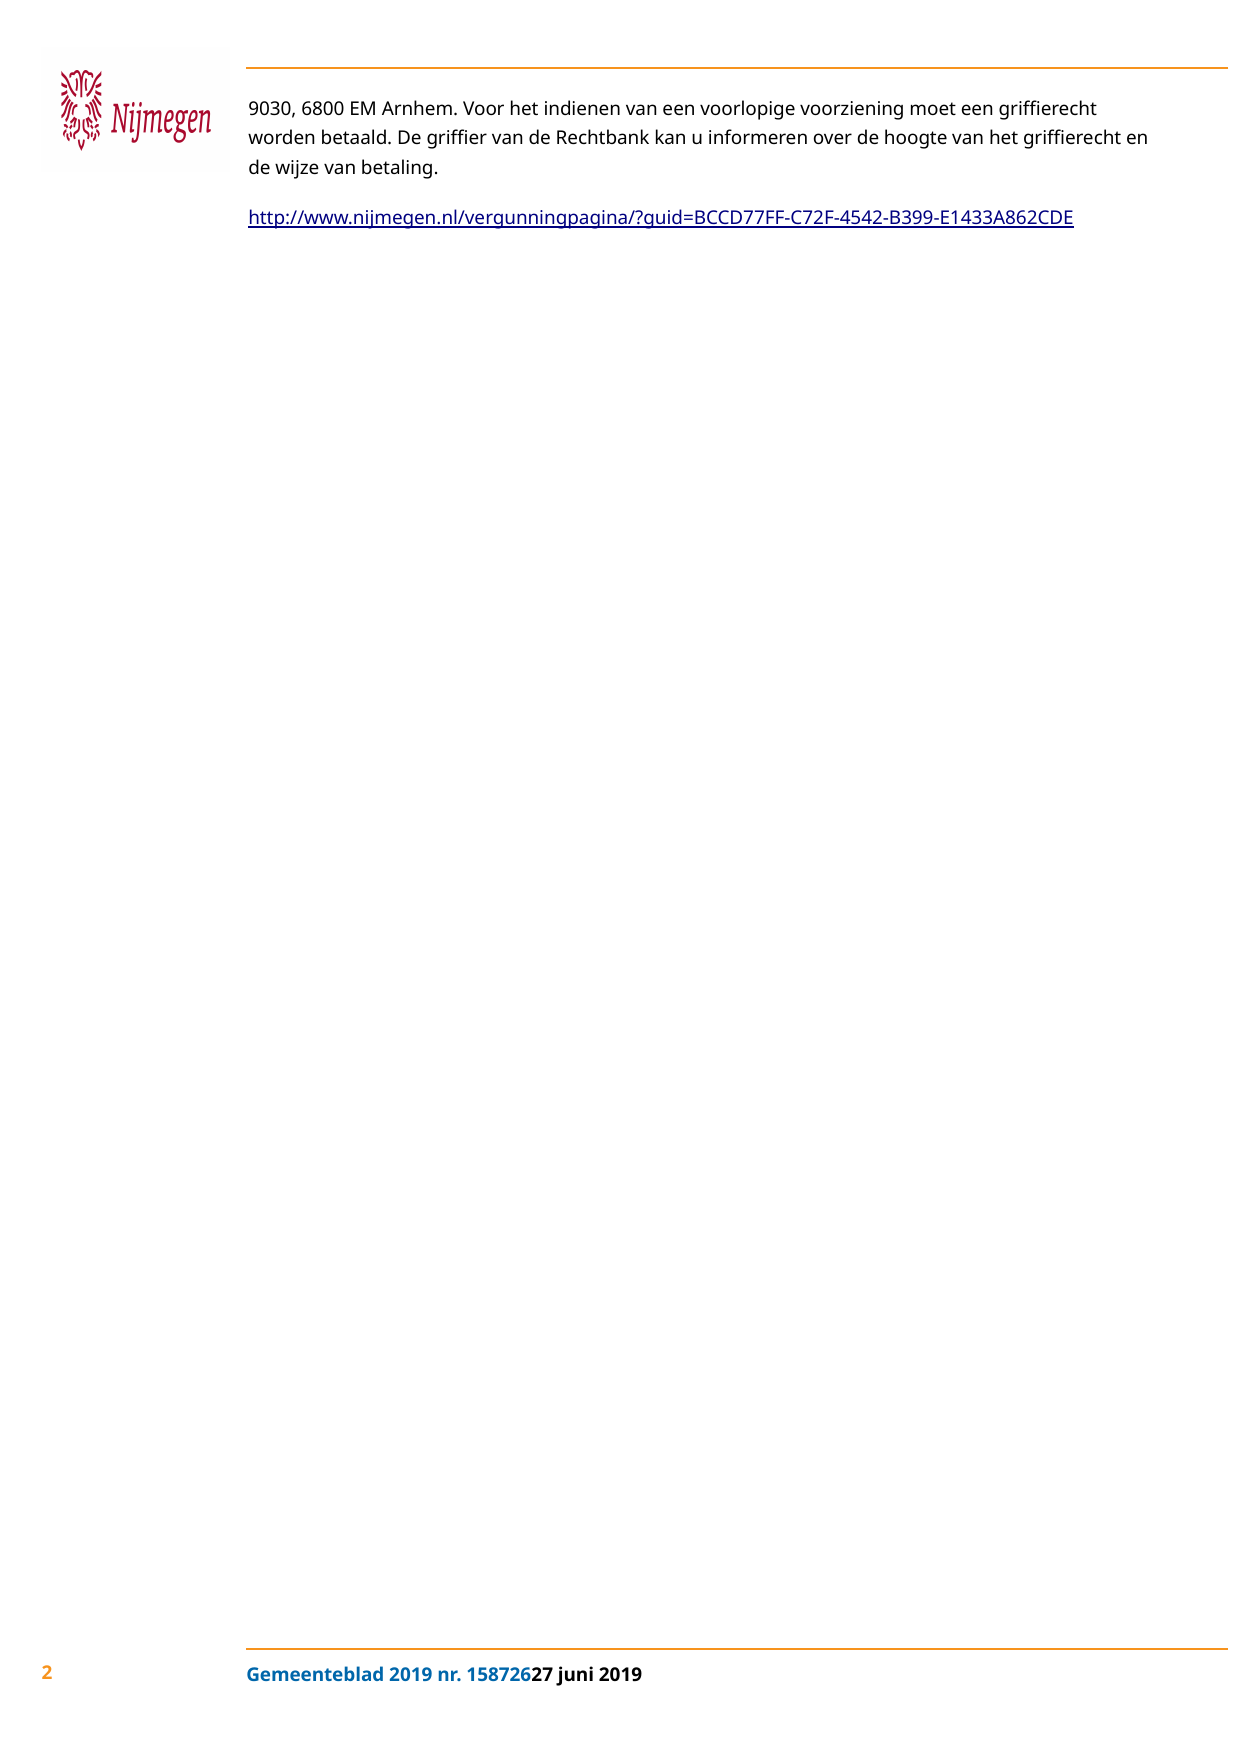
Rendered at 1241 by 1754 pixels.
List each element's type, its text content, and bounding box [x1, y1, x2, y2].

text 9030, 6800 EM Arnhem. Voor het indienen van een voorlopige voorziening moet een griffierecht worden betaald. De griffier van de Rechtbank kan u informeren over de hoogte van het griffierecht en de wijze van betaling. [248, 95, 1152, 180]
text http://www.nijmegen.nl/vergunningpagina/?guid=BCCD77FF-C72F-4542-B399-E1433A862CDE [248, 204, 1152, 230]
picture [41, 47, 231, 172]
